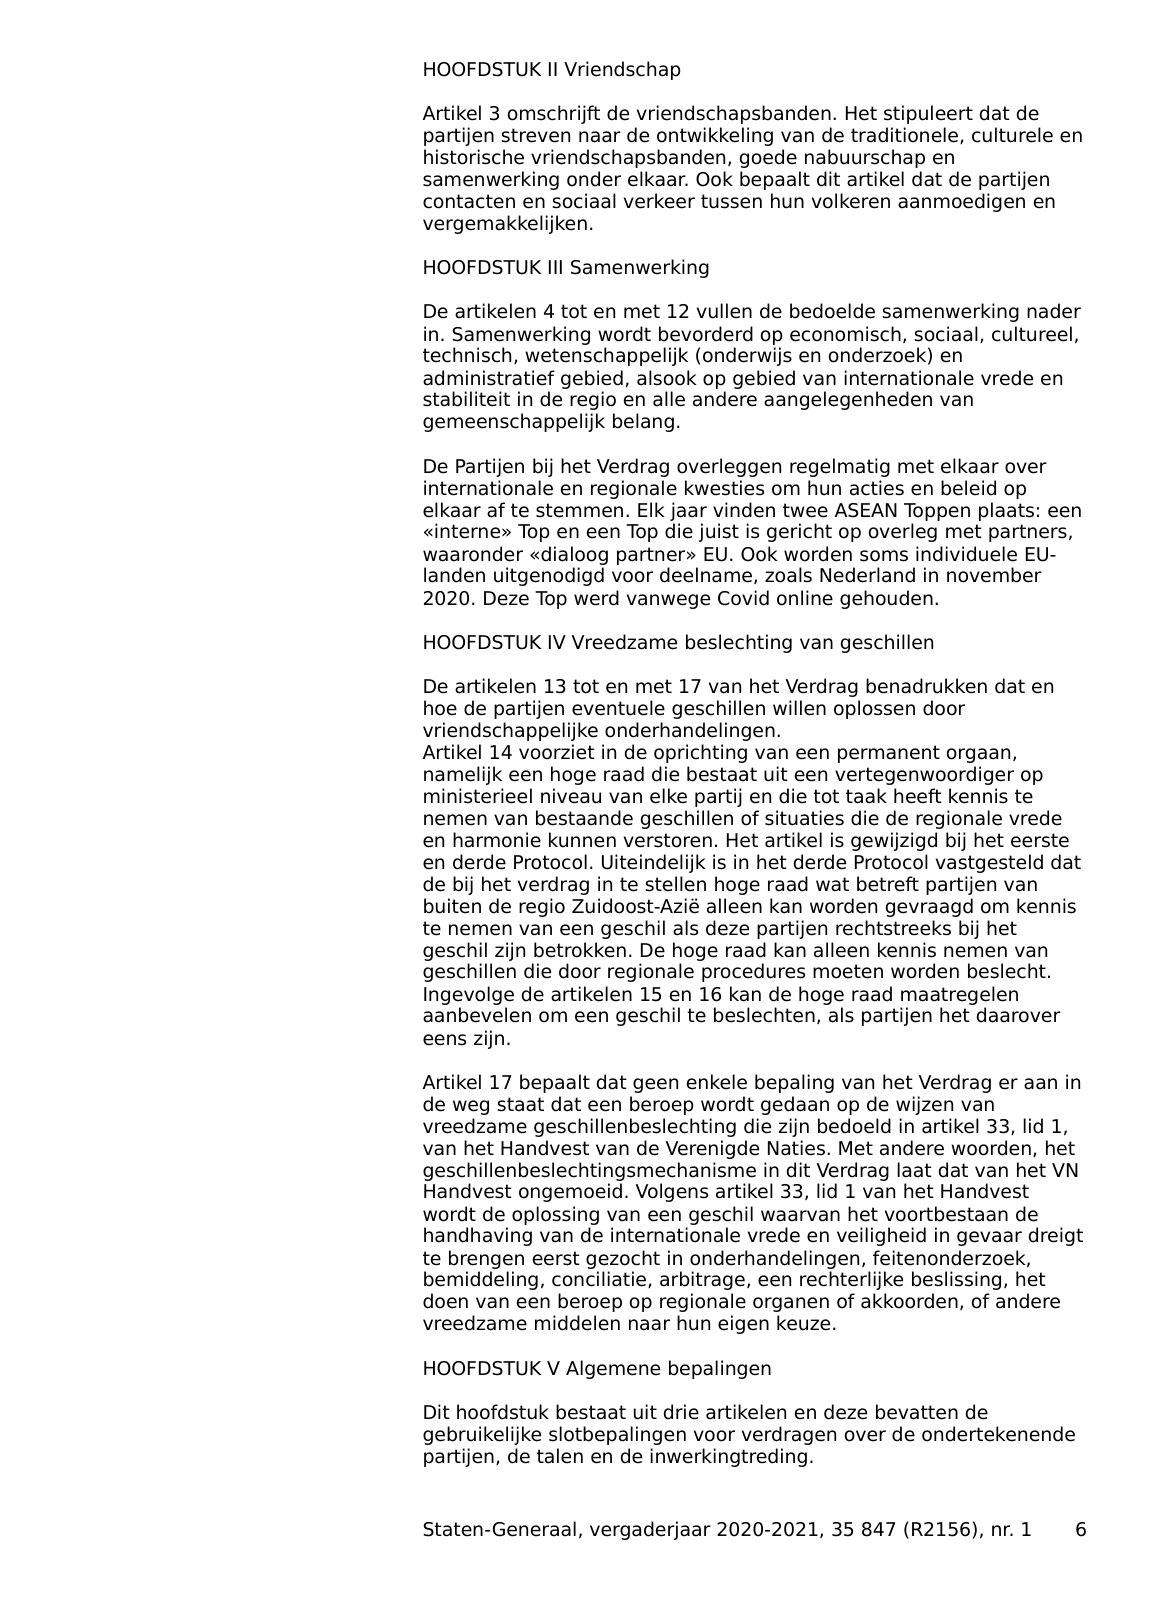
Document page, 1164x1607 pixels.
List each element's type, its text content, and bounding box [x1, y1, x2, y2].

text De artikelen 4 tot en met 12 vullen de bedoelde samenwerking nader in. Samenwerking wordt bevorderd op economisch, sociaal, cultureel, technisch, wetenschappelijk (onderwijs en onderzoek) en administratief gebied, alsook op gebied van internationale vrede en stabiliteit in de regio en alle andere aangelegenheden van gemeenschappelijk belang. [422, 301, 1087, 433]
text De artikelen 13 tot en met 17 van het Verdrag benadrukken dat en hoe de partijen eventuele geschillen willen oplossen door vriendschappelijke onderhandelingen. [422, 676, 1087, 742]
text Artikel 3 omschrijft de vriendschapsbanden. Het stipuleert dat de partijen streven naar de ontwikkeling van de traditionele, culturele en historische vriendschapsbanden, goede nabuurschap en samenwerking onder elkaar. Ook bepaalt dit artikel dat de partijen contacten en sociaal verkeer tussen hun volkeren aanmoedigen en vergemakkelijken. [422, 103, 1087, 235]
text Dit hoofdstuk bestaat uit drie artikelen en deze bevatten de gebruikelijke slotbepalingen voor verdragen over de ondertekenende partijen, de talen en de inwerkingtreding. [422, 1402, 1087, 1468]
subtitle HOOFDSTUK II Vriendschap [422, 59, 1087, 81]
subtitle HOOFDSTUK V Algemene bepalingen [422, 1357, 1087, 1379]
text Artikel 14 voorziet in de oprichting van een permanent orgaan, namelijk een hoge raad die bestaat uit een vertegenwoordiger op ministerieel niveau van elke partij en die tot taak heeft kennis te nemen van bestaande geschillen of situaties die de regionale vrede en harmonie kunnen verstoren. Het artikel is gewijzigd bij het eerste en derde Protocol. Uiteindelijk is in het derde Protocol vastgesteld dat de bij het verdrag in te stellen hoge raad wat betreft partijen van buiten de regio Zuidoost-Azië alleen kan worden gevraagd om kennis te nemen van een geschil als deze partijen rechtstreeks bij het geschil zijn betrokken. De hoge raad kan alleen kennis nemen van geschillen die door regionale procedures moeten worden beslecht. Ingevolge de artikelen 15 en 16 kan de hoge raad maatregelen aanbevelen om een geschil te beslechten, als partijen het daarover eens zijn. [422, 742, 1087, 1049]
text De Partijen bij het Verdrag overleggen regelmatig met elkaar over internationale en regionale kwesties om hun acties en beleid op elkaar af te stemmen. Elk jaar vinden twee ASEAN Toppen plaats: een «interne» Top en een Top die juist is gericht op overleg met partners, waaronder «dialoog partner» EU. Ook worden soms individuele EU-landen uitgenodigd voor deelname, zoals Nederland in november 2020. Deze Top werd vanwege Covid online gehouden. [422, 456, 1087, 609]
text Artikel 17 bepaalt dat geen enkele bepaling van het Verdrag er aan in de weg staat dat een beroep wordt gedaan op de wijzen van vreedzame geschillenbeslechting die zijn bedoeld in artikel 33, lid 1, van het Handvest van de Verenigde Naties. Met andere woorden, het geschillenbeslechtingsmechanisme in dit Verdrag laat dat van het VN Handvest ongemoeid. Volgens artikel 33, lid 1 van het Handvest wordt de oplossing van een geschil waarvan het voortbestaan de handhaving van de internationale vrede en veiligheid in gevaar dreigt te brengen eerst gezocht in onderhandelingen, feitenonderzoek, bemiddeling, conciliatie, arbitrage, een rechterlijke beslissing, het doen van een beroep op regionale organen of akkoorden, of andere vreedzame middelen naar hun eigen keuze. [422, 1072, 1087, 1335]
subtitle HOOFDSTUK IV Vreedzame beslechting van geschillen [422, 632, 1087, 653]
subtitle HOOFDSTUK III Samenwerking [422, 257, 1087, 279]
